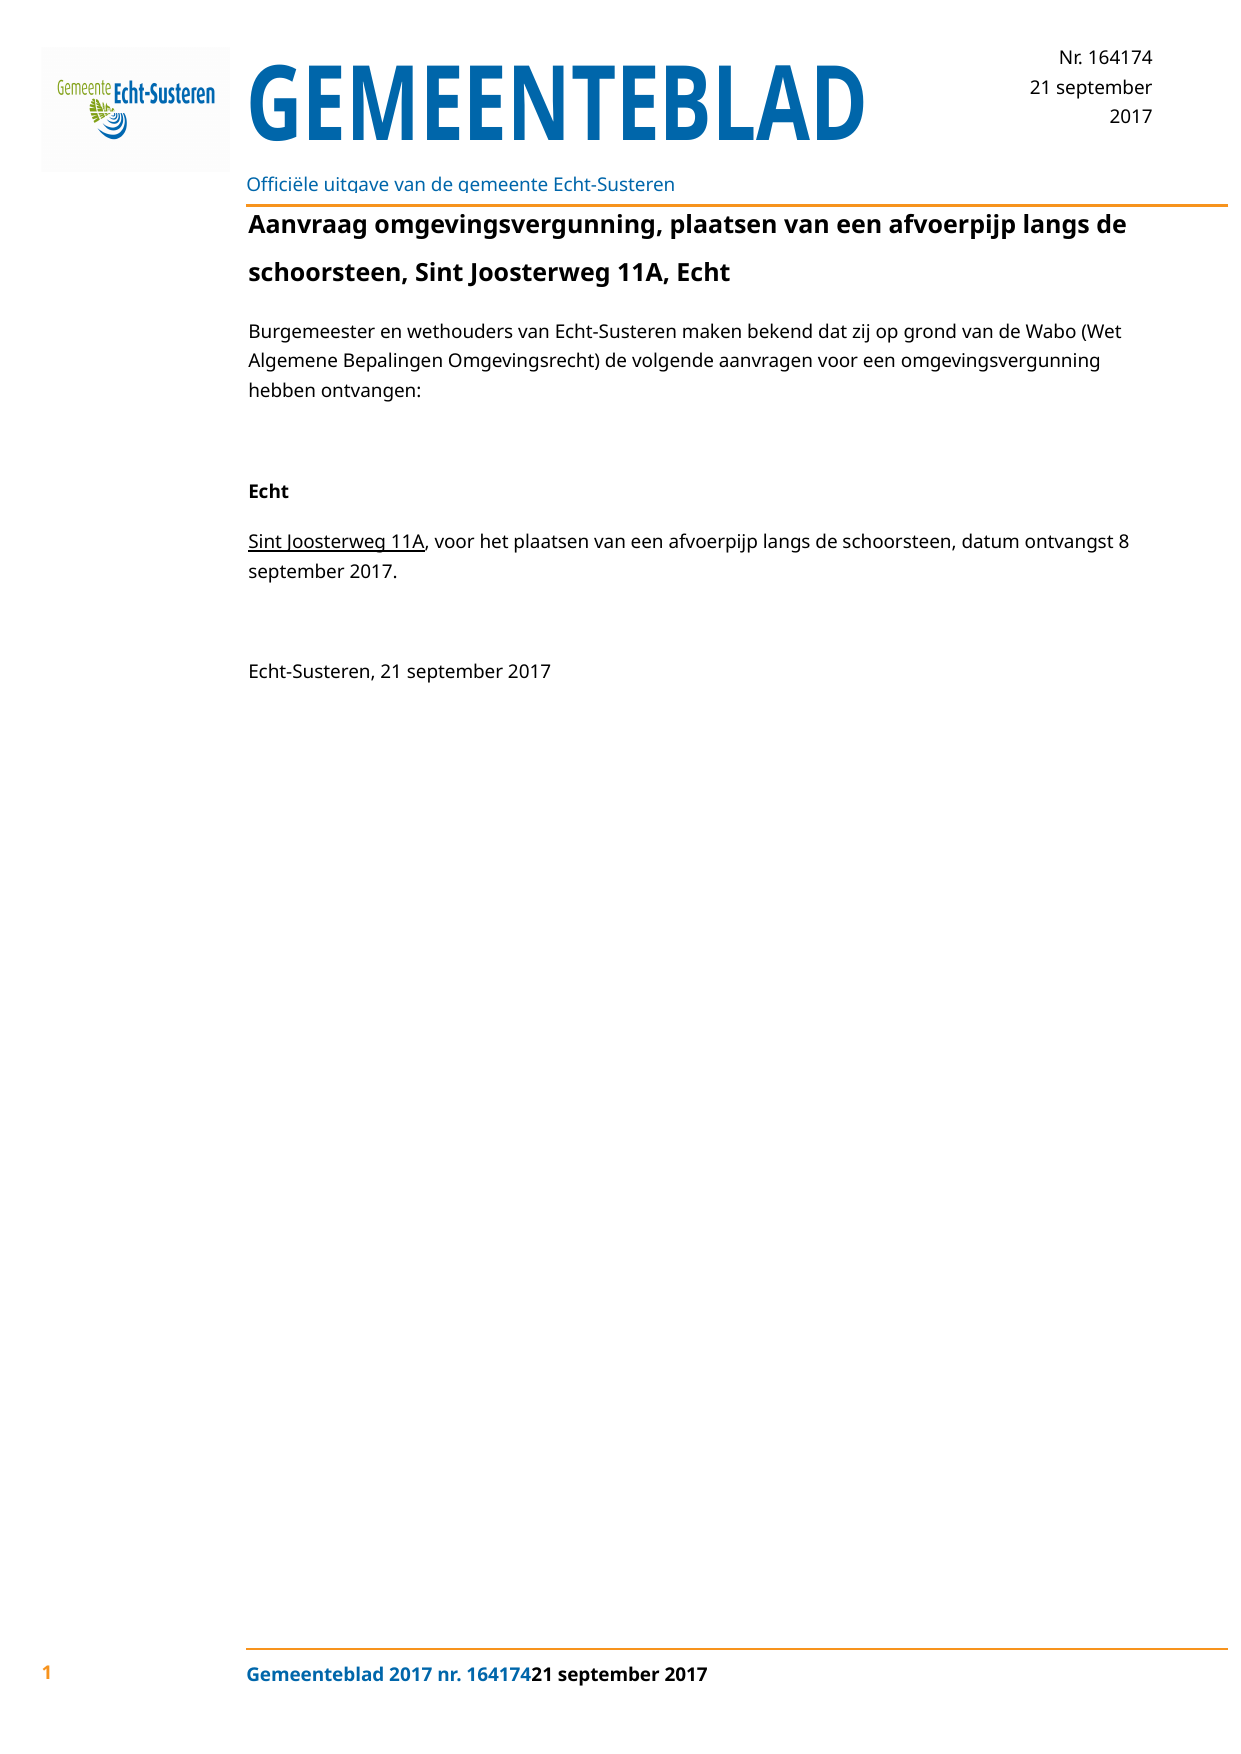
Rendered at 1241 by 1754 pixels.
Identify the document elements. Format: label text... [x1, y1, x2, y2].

text Burgemeester en wethouders van Echt-Susteren maken bekend dat zij op grond van de Wabo (Wet Algemene Bepalingen Omgevingsrecht) de volgende aanvragen voor een omgevingsvergunning hebben ontvangen: [248, 318, 1152, 403]
text Echt [248, 478, 1152, 504]
picture [41, 47, 231, 172]
text Aanvraag omgevingsvergunning, plaatsen van een afvoerpijp langs de schoorsteen, Sint Joosterweg 11A, Echt [248, 207, 1152, 288]
text Sint Joosterweg 11A, voor het plaatsen van een afvoerpijp langs de schoorsteen, datum ontvangst 8 september 2017. [248, 528, 1152, 584]
text Echt-Susteren, 21 september 2017 [248, 659, 1152, 684]
